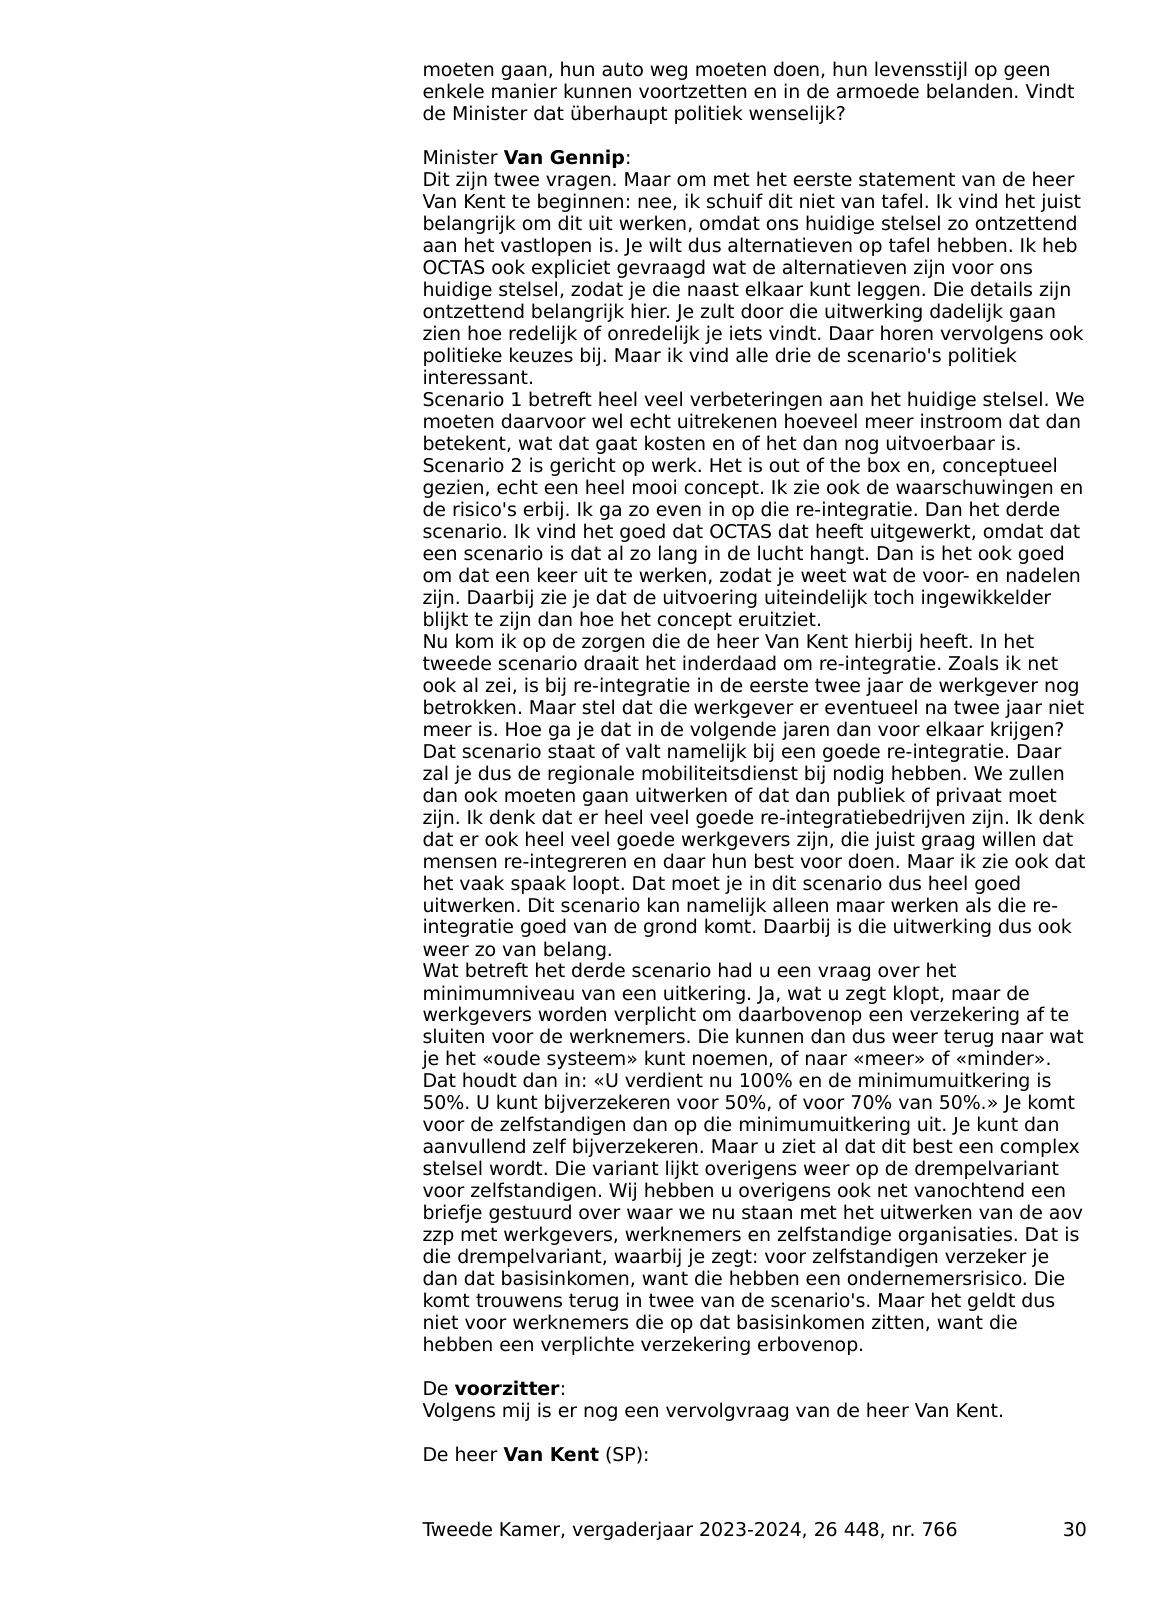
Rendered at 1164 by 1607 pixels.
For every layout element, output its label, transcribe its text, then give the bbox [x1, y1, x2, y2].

text De voorzitter: [422, 1378, 1087, 1400]
text Nu kom ik op de zorgen die de heer Van Kent hierbij heeft. In het tweede scenario draait het inderdaad om re-integratie. Zoals ik net ook al zei, is bij re-integratie in de eerste twee jaar de werkgever nog betrokken. Maar stel dat die werkgever er eventueel na twee jaar niet meer is. Hoe ga je dat in de volgende jaren dan voor elkaar krijgen? Dat scenario staat of valt namelijk bij een goede re-integratie. Daar zal je dus de regionale mobiliteitsdienst bij nodig hebben. We zullen dan ook moeten gaan uitwerken of dat dan publiek of privaat moet zijn. Ik denk dat er heel veel goede re-integratiebedrijven zijn. Ik denk dat er ook heel veel goede werkgevers zijn, die juist graag willen dat mensen re-integreren en daar hun best voor doen. Maar ik zie ook dat het vaak spaak loopt. Dat moet je in dit scenario dus heel goed uitwerken. Dit scenario kan namelijk alleen maar werken als die re-integratie goed van de grond komt. Daarbij is die uitwerking dus ook weer zo van belang. [422, 631, 1087, 960]
text Minister Van Gennip: [422, 147, 1087, 169]
text moeten gaan, hun auto weg moeten doen, hun levensstijl op geen enkele manier kunnen voortzetten en in de armoede belanden. Vindt de Minister dat überhaupt politiek wenselijk? [422, 59, 1087, 125]
text Wat betreft het derde scenario had u een vraag over het minimumniveau van een uitkering. Ja, wat u zegt klopt, maar de werkgevers worden verplicht om daarbovenop een verzekering af te sluiten voor de werknemers. Die kunnen dan dus weer terug naar wat je het «oude systeem» kunt noemen, of naar «meer» of «minder». Dat houdt dan in: «U verdient nu 100% en de minimumuitkering is 50%. U kunt bijverzekeren voor 50%, of voor 70% van 50%.» Je komt voor de zelfstandigen dan op die minimumuitkering uit. Je kunt dan aanvullend zelf bijverzekeren. Maar u ziet al dat dit best een complex stelsel wordt. Die variant lijkt overigens weer op de drempelvariant voor zelfstandigen. Wij hebben u overigens ook net vanochtend een briefje gestuurd over waar we nu staan met het uitwerken van de aov zzp met werkgevers, werknemers en zelfstandige organisaties. Dat is die drempelvariant, waarbij je zegt: voor zelfstandigen verzeker je dan dat basisinkomen, want die hebben een ondernemersrisico. Die komt trouwens terug in twee van de scenario's. Maar het geldt dus niet voor werknemers die op dat basisinkomen zitten, want die hebben een verplichte verzekering erbovenop. [422, 960, 1087, 1356]
text De heer Van Kent (SP): [422, 1444, 1087, 1466]
text Volgens mij is er nog een vervolgvraag van de heer Van Kent. [422, 1400, 1087, 1422]
text Dit zijn twee vragen. Maar om met het eerste statement van de heer Van Kent te beginnen: nee, ik schuif dit niet van tafel. Ik vind het juist belangrijk om dit uit werken, omdat ons huidige stelsel zo ontzettend aan het vastlopen is. Je wilt dus alternatieven op tafel hebben. Ik heb OCTAS ook expliciet gevraagd wat de alternatieven zijn voor ons huidige stelsel, zodat je die naast elkaar kunt leggen. Die details zijn ontzettend belangrijk hier. Je zult door die uitwerking dadelijk gaan zien hoe redelijk of onredelijk je iets vindt. Daar horen vervolgens ook politieke keuzes bij. Maar ik vind alle drie de scenario's politiek interessant. [422, 169, 1087, 389]
text Scenario 1 betreft heel veel verbeteringen aan het huidige stelsel. We moeten daarvoor wel echt uitrekenen hoeveel meer instroom dat dan betekent, wat dat gaat kosten en of het dan nog uitvoerbaar is. Scenario 2 is gericht op werk. Het is out of the box en, conceptueel gezien, echt een heel mooi concept. Ik zie ook de waarschuwingen en de risico's erbij. Ik ga zo even in op die re-integratie. Dan het derde scenario. Ik vind het goed dat OCTAS dat heeft uitgewerkt, omdat dat een scenario is dat al zo lang in de lucht hangt. Dan is het ook goed om dat een keer uit te werken, zodat je weet wat de voor- en nadelen zijn. Daarbij zie je dat de uitvoering uiteindelijk toch ingewikkelder blijkt te zijn dan hoe het concept eruitziet. [422, 389, 1087, 631]
